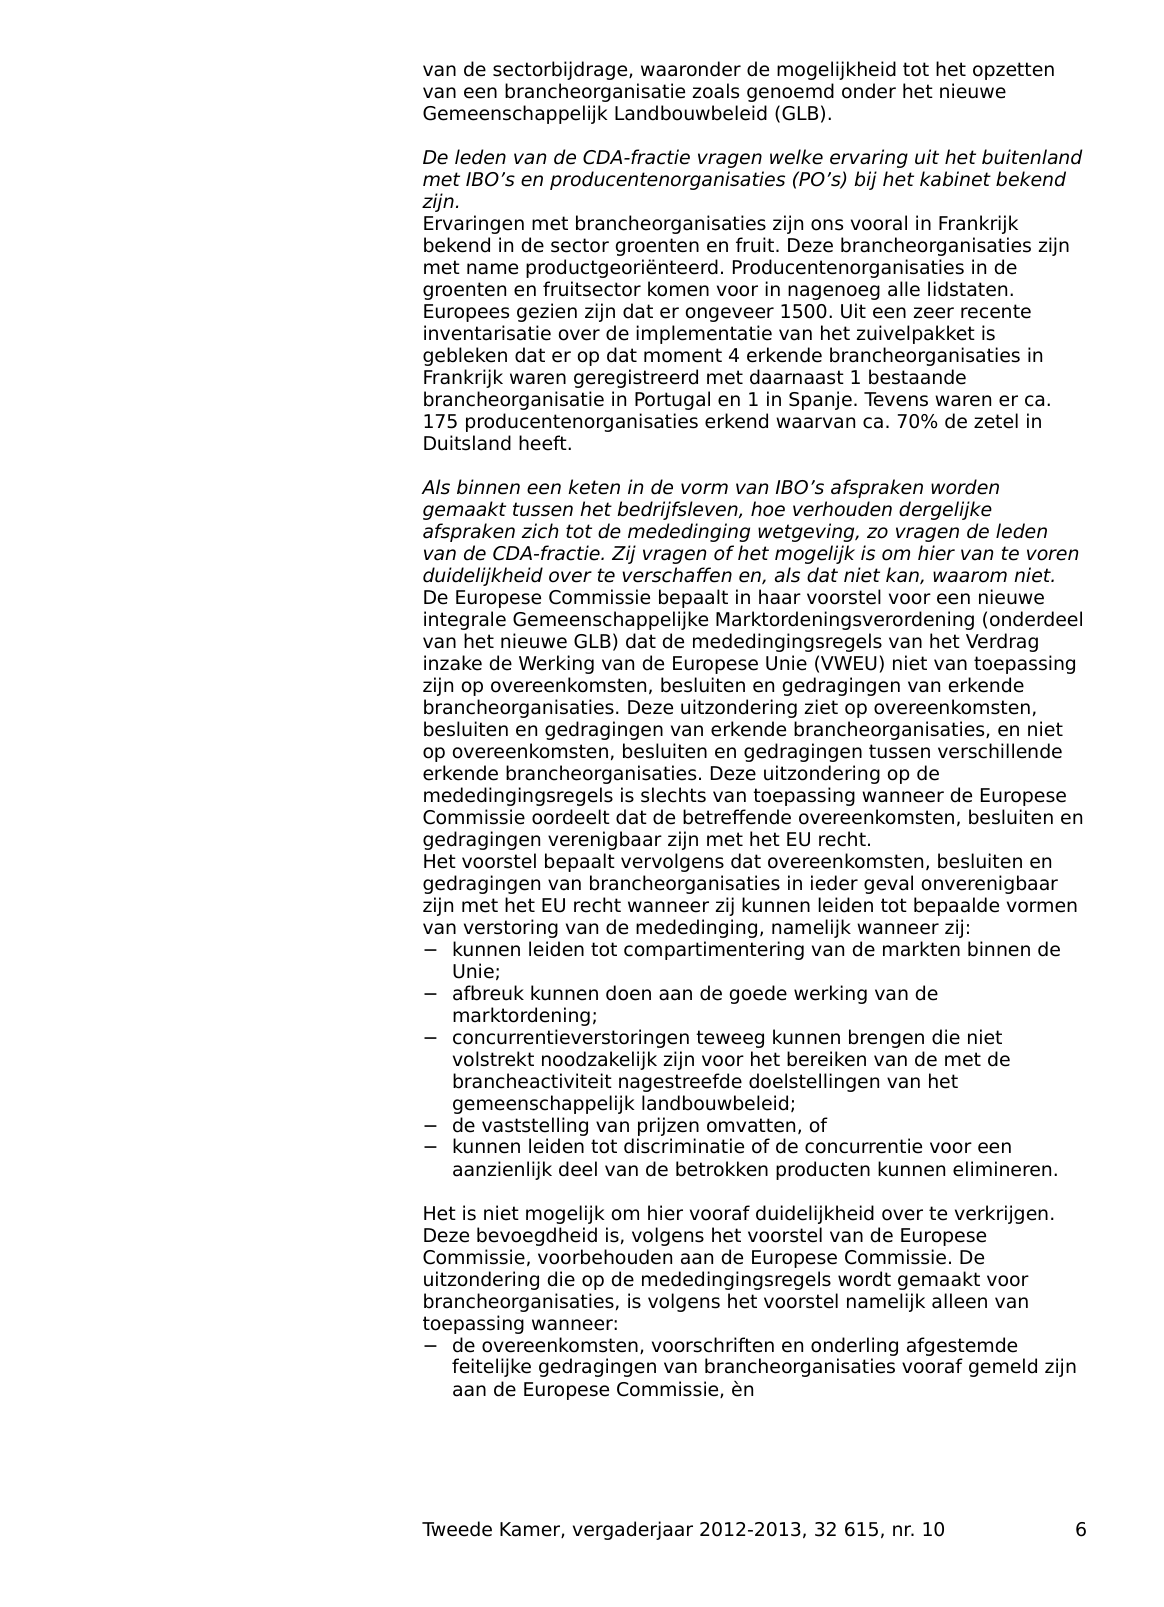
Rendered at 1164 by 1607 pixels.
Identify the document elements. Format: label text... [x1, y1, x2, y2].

text Het voorstel bepaalt vervolgens dat overeenkomsten, besluiten en gedragingen van brancheorganisaties in ieder geval onverenigbaar zijn met het EU recht wanneer zij kunnen leiden tot bepaalde vormen van verstoring van de mededinging, namelijk wanneer zij: [422, 851, 1087, 939]
text De leden van de CDA-fractie vragen welke ervaring uit het buitenland met IBO’s en producentenorganisaties (PO’s) bij het kabinet bekend zijn. [422, 147, 1087, 213]
text Ervaringen met brancheorganisaties zijn ons vooral in Frankrijk bekend in de sector groenten en fruit. Deze brancheorganisaties zijn met name productgeoriënteerd. Producentenorganisaties in de groenten en fruitsector komen voor in nagenoeg alle lidstaten. Europees gezien zijn dat er ongeveer 1500. Uit een zeer recente inventarisatie over de implementatie van het zuivelpakket is gebleken dat er op dat moment 4 erkende brancheorganisaties in Frankrijk waren geregistreerd met daarnaast 1 bestaande brancheorganisatie in Portugal en 1 in Spanje. Tevens waren er ca. 175 producentenorganisaties erkend waarvan ca. 70% de zetel in Duitsland heeft. [422, 213, 1087, 455]
text − concurrentieverstoringen teweeg kunnen brengen die niet volstrekt noodzakelijk zijn voor het bereiken van de met de brancheactiviteit nagestreefde doelstellingen van het gemeenschappelijk landbouwbeleid; [422, 1027, 1087, 1114]
text van de sectorbijdrage, waaronder de mogelijkheid tot het opzetten van een brancheorganisatie zoals genoemd onder het nieuwe Gemeenschappelijk Landbouwbeleid (GLB). [422, 59, 1087, 125]
text De Europese Commissie bepaalt in haar voorstel voor een nieuwe integrale Gemeenschappelijke Marktordeningsverordening (onderdeel van het nieuwe GLB) dat de mededingingsregels van het Verdrag inzake de Werking van de Europese Unie (VWEU) niet van toepassing zijn op overeenkomsten, besluiten en gedragingen van erkende brancheorganisaties. Deze uitzondering ziet op overeenkomsten, besluiten en gedragingen van erkende brancheorganisaties, en niet op overeenkomsten, besluiten en gedragingen tussen verschillende erkende brancheorganisaties. Deze uitzondering op de mededingingsregels is slechts van toepassing wanneer de Europese Commissie oordeelt dat de betreffende overeenkomsten, besluiten en gedragingen verenigbaar zijn met het EU recht. [422, 587, 1087, 851]
text − de overeenkomsten, voorschriften en onderling afgestemde feitelijke gedragingen van brancheorganisaties vooraf gemeld zijn aan de Europese Commissie, èn [422, 1334, 1087, 1400]
text − de vaststelling van prijzen omvatten, of [422, 1114, 1087, 1136]
text Het is niet mogelijk om hier vooraf duidelijkheid over te verkrijgen. Deze bevoegdheid is, volgens het voorstel van de Europese Commissie, voorbehouden aan de Europese Commissie. De uitzondering die op de mededingingsregels wordt gemaakt voor brancheorganisaties, is volgens het voorstel namelijk alleen van toepassing wanneer: [422, 1203, 1087, 1334]
text Als binnen een keten in de vorm van IBO’s afspraken worden gemaakt tussen het bedrijfsleven, hoe verhouden dergelijke afspraken zich tot de mededinging wetgeving, zo vragen de leden van de CDA-fractie. Zij vragen of het mogelijk is om hier van te voren duidelijkheid over te verschaffen en, als dat niet kan, waarom niet. [422, 477, 1087, 587]
text − afbreuk kunnen doen aan de goede werking van de marktordening; [422, 983, 1087, 1027]
text − kunnen leiden tot compartimentering van de markten binnen de Unie; [422, 939, 1087, 983]
text − kunnen leiden tot discriminatie of de concurrentie voor een aanzienlijk deel van de betrokken producten kunnen elimineren. [422, 1136, 1087, 1180]
